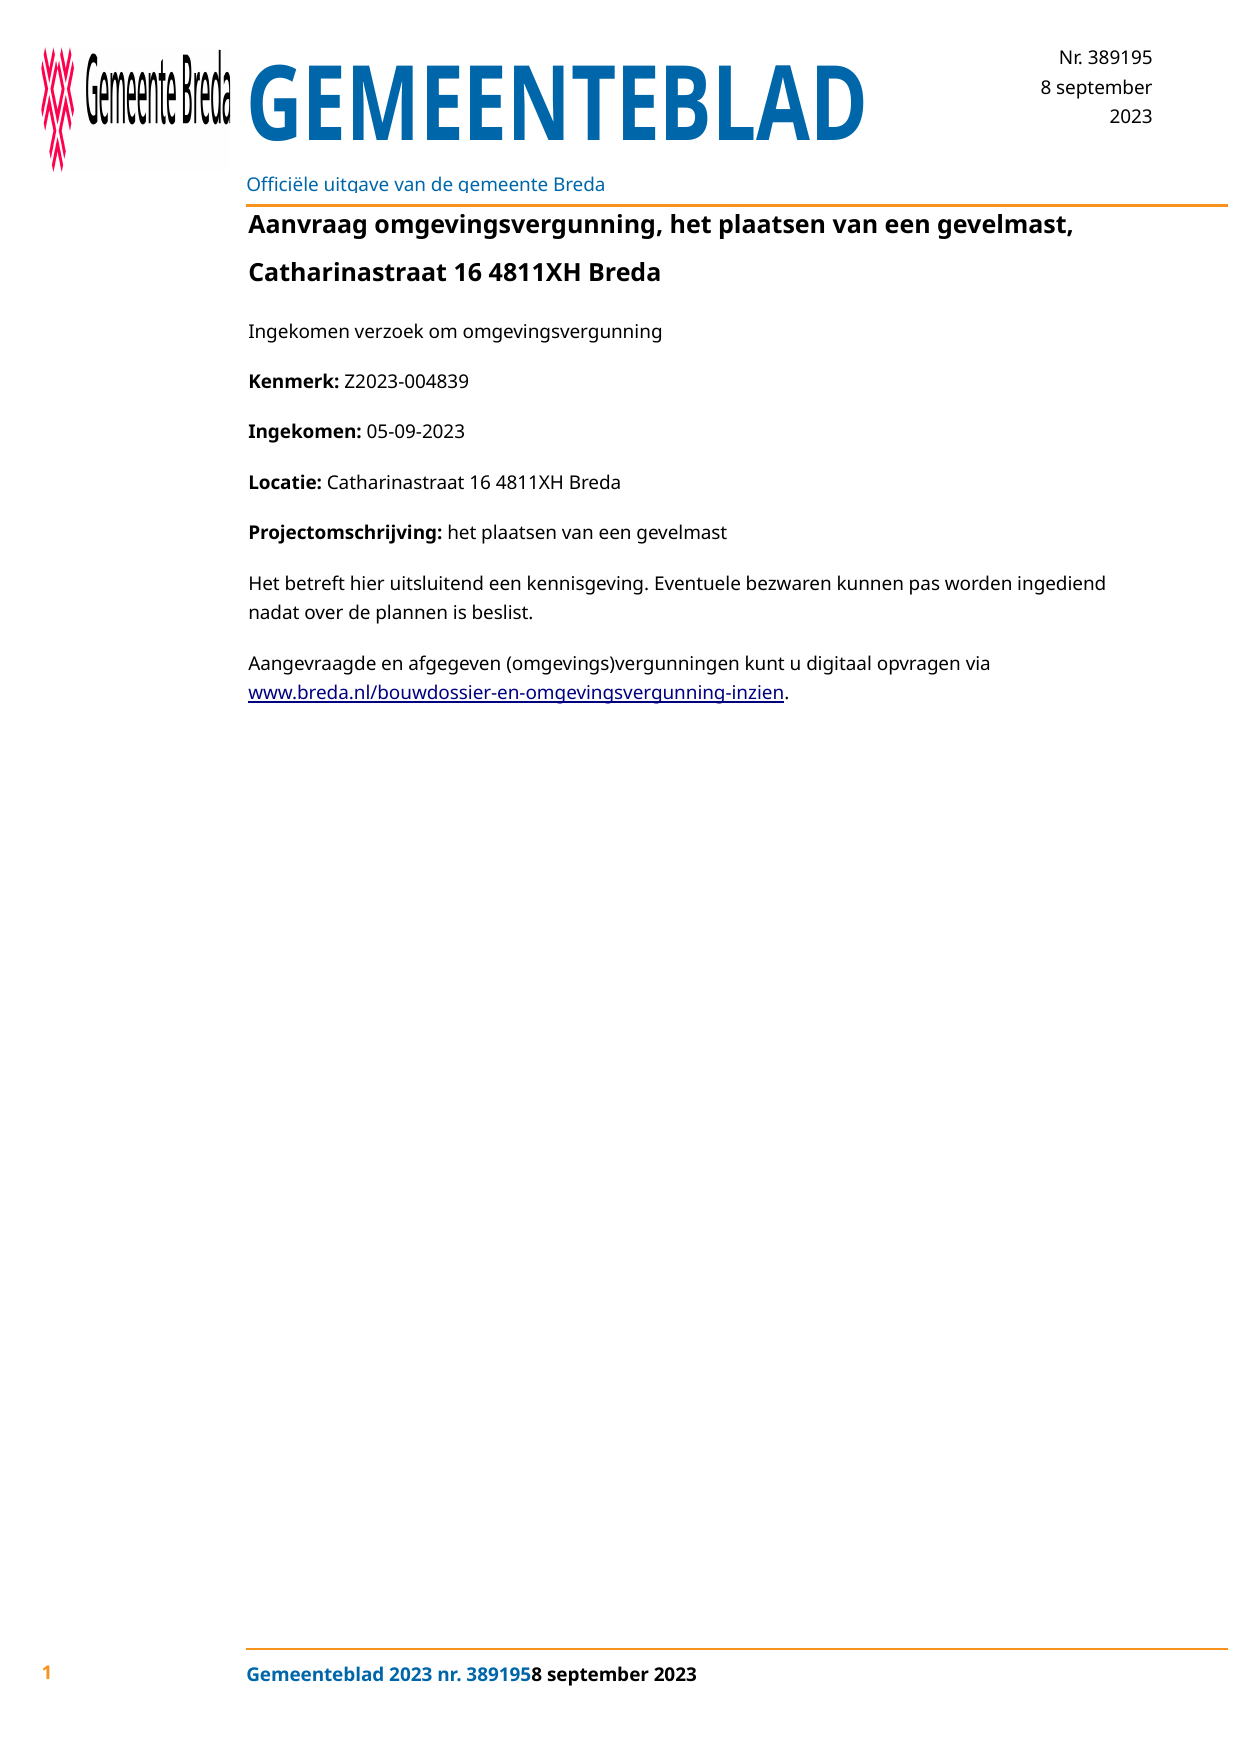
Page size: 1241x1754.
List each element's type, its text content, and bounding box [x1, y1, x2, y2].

text Aanvraag omgevingsvergunning, het plaatsen van een gevelmast, Catharinastraat 16 4811XH Breda [248, 207, 1152, 288]
picture [41, 47, 231, 172]
text Ingekomen verzoek om omgevingsvergunning [248, 318, 1152, 344]
text Aangevraagde en afgegeven (omgevings)vergunningen kunt u digitaal opvragen via www.breda.nl/bouwdossier-en-omgevingsvergunning-inzien. [248, 650, 1152, 705]
text Ingekomen: 05-09-2023 [248, 419, 1152, 444]
text Projectomschrijving: het plaatsen van een gevelmast [248, 519, 1152, 545]
text Kenmerk: Z2023-004839 [248, 368, 1152, 394]
text Locatie: Catharinastraat 16 4811XH Breda [248, 469, 1152, 495]
text Het betreft hier uitsluitend een kennisgeving. Eventuele bezwaren kunnen pas worden ingediend nadat over de plannen is beslist. [248, 570, 1152, 625]
